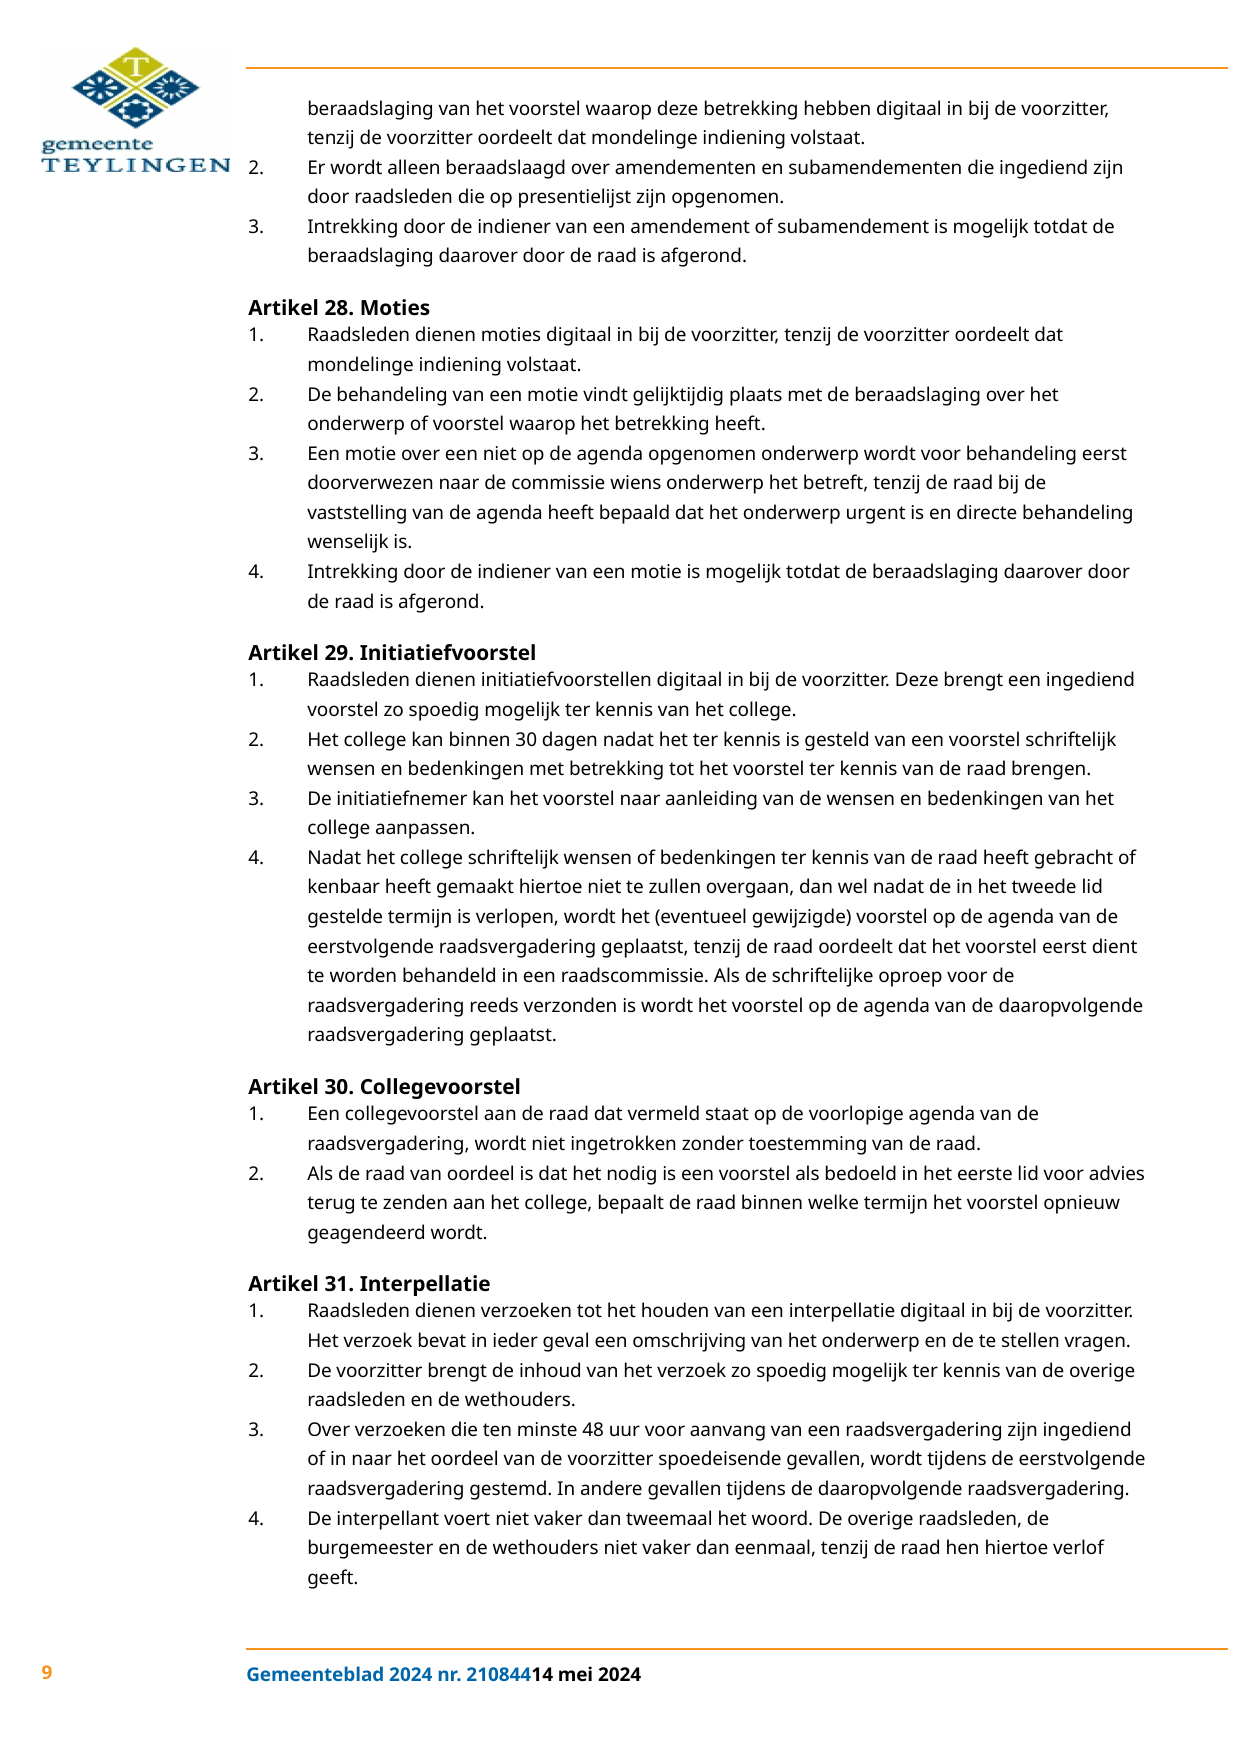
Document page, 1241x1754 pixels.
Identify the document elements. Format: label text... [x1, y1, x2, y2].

text Artikel 30. Collegevoorstel [248, 1072, 1152, 1101]
list beraadslaging van het voorstel waarop deze betrekking hebben digitaal in bij de voorzitter, tenzij de voorzitter oordeelt dat mondelinge indiening volstaat. [248, 95, 1152, 150]
list De behandeling van een motie vindt gelijktijdig plaats met de beraadslaging over het onderwerp of voorstel waarop het betrekking heeft. [248, 381, 1152, 436]
list Er wordt alleen beraadslaagd over amendementen en subamendementen die ingediend zijn door raadsleden die op presentielijst zijn opgenomen. [248, 154, 1152, 209]
list Raadsleden dienen verzoeken tot het houden van een interpellatie digitaal in bij de voorzitter. Het verzoek bevat in ieder geval een omschrijving van het onderwerp en de te stellen vragen. [248, 1298, 1152, 1353]
list Over verzoeken die ten minste 48 uur voor aanvang van een raadsvergadering zijn ingediend of in naar het oordeel van de voorzitter spoedeisende gevallen, wordt tijdens de eerstvolgende raadsvergadering gestemd. In andere gevallen tijdens de daaropvolgende raadsvergadering. [248, 1416, 1152, 1501]
text Artikel 31. Interpellatie [248, 1269, 1152, 1298]
list Nadat het college schriftelijk wensen of bedenkingen ter kennis van de raad heeft gebracht of kenbaar heeft gemaakt hiertoe niet te zullen overgaan, dan wel nadat de in het tweede lid gestelde termijn is verlopen, wordt het (eventueel gewijzigde) voorstel op de agenda van de eerstvolgende raadsvergadering geplaatst, tenzij de raad oordeelt dat het voorstel eerst dient te worden behandeld in een raadscommissie. Als de schriftelijke oproep voor de raadsvergadering reeds verzonden is wordt het voorstel op de agenda van de daaropvolgende raadsvergadering geplaatst. [248, 844, 1152, 1047]
list Een collegevoorstel aan de raad dat vermeld staat op de voorlopige agenda van de raadsvergadering, wordt niet ingetrokken zonder toestemming van de raad. [248, 1101, 1152, 1156]
list De voorzitter brengt de inhoud van het verzoek zo spoedig mogelijk ter kennis van de overige raadsleden en de wethouders. [248, 1357, 1152, 1412]
text Artikel 28. Moties [248, 293, 1152, 322]
list Een motie over een niet op de agenda opgenomen onderwerp wordt voor behandeling eerst doorverwezen naar de commissie wiens onderwerp het betreft, tenzij de raad bij de vaststelling van de agenda heeft bepaald dat het onderwerp urgent is en directe behandeling wenselijk is. [248, 440, 1152, 554]
list Het college kan binnen 30 dagen nadat het ter kennis is gesteld van een voorstel schriftelijk wensen en bedenkingen met betrekking tot het voorstel ter kennis van de raad brengen. [248, 726, 1152, 781]
list Als de raad van oordeel is dat het nodig is een voorstel als bedoeld in het eerste lid voor advies terug te zenden aan het college, bepaalt de raad binnen welke termijn het voorstel opnieuw geagendeerd wordt. [248, 1160, 1152, 1244]
text Artikel 29. Initiatiefvoorstel [248, 638, 1152, 667]
list De initiatiefnemer kan het voorstel naar aanleiding van de wensen en bedenkingen van het college aanpassen. [248, 785, 1152, 840]
picture [41, 47, 231, 172]
list Raadsleden dienen moties digitaal in bij de voorzitter, tenzij de voorzitter oordeelt dat mondelinge indiening volstaat. [248, 322, 1152, 377]
list De interpellant voert niet vaker dan tweemaal het woord. De overige raadsleden, de burgemeester en de wethouders niet vaker dan eenmaal, tenzij de raad hen hiertoe verlof geeft. [248, 1505, 1152, 1590]
list Intrekking door de indiener van een motie is mogelijk totdat de beraadslaging daarover door de raad is afgerond. [248, 558, 1152, 613]
list Intrekking door de indiener van een amendement of subamendement is mogelijk totdat de beraadslaging daarover door de raad is afgerond. [248, 213, 1152, 268]
list Raadsleden dienen initiatiefvoorstellen digitaal in bij de voorzitter. Deze brengt een ingediend voorstel zo spoedig mogelijk ter kennis van het college. [248, 667, 1152, 722]
